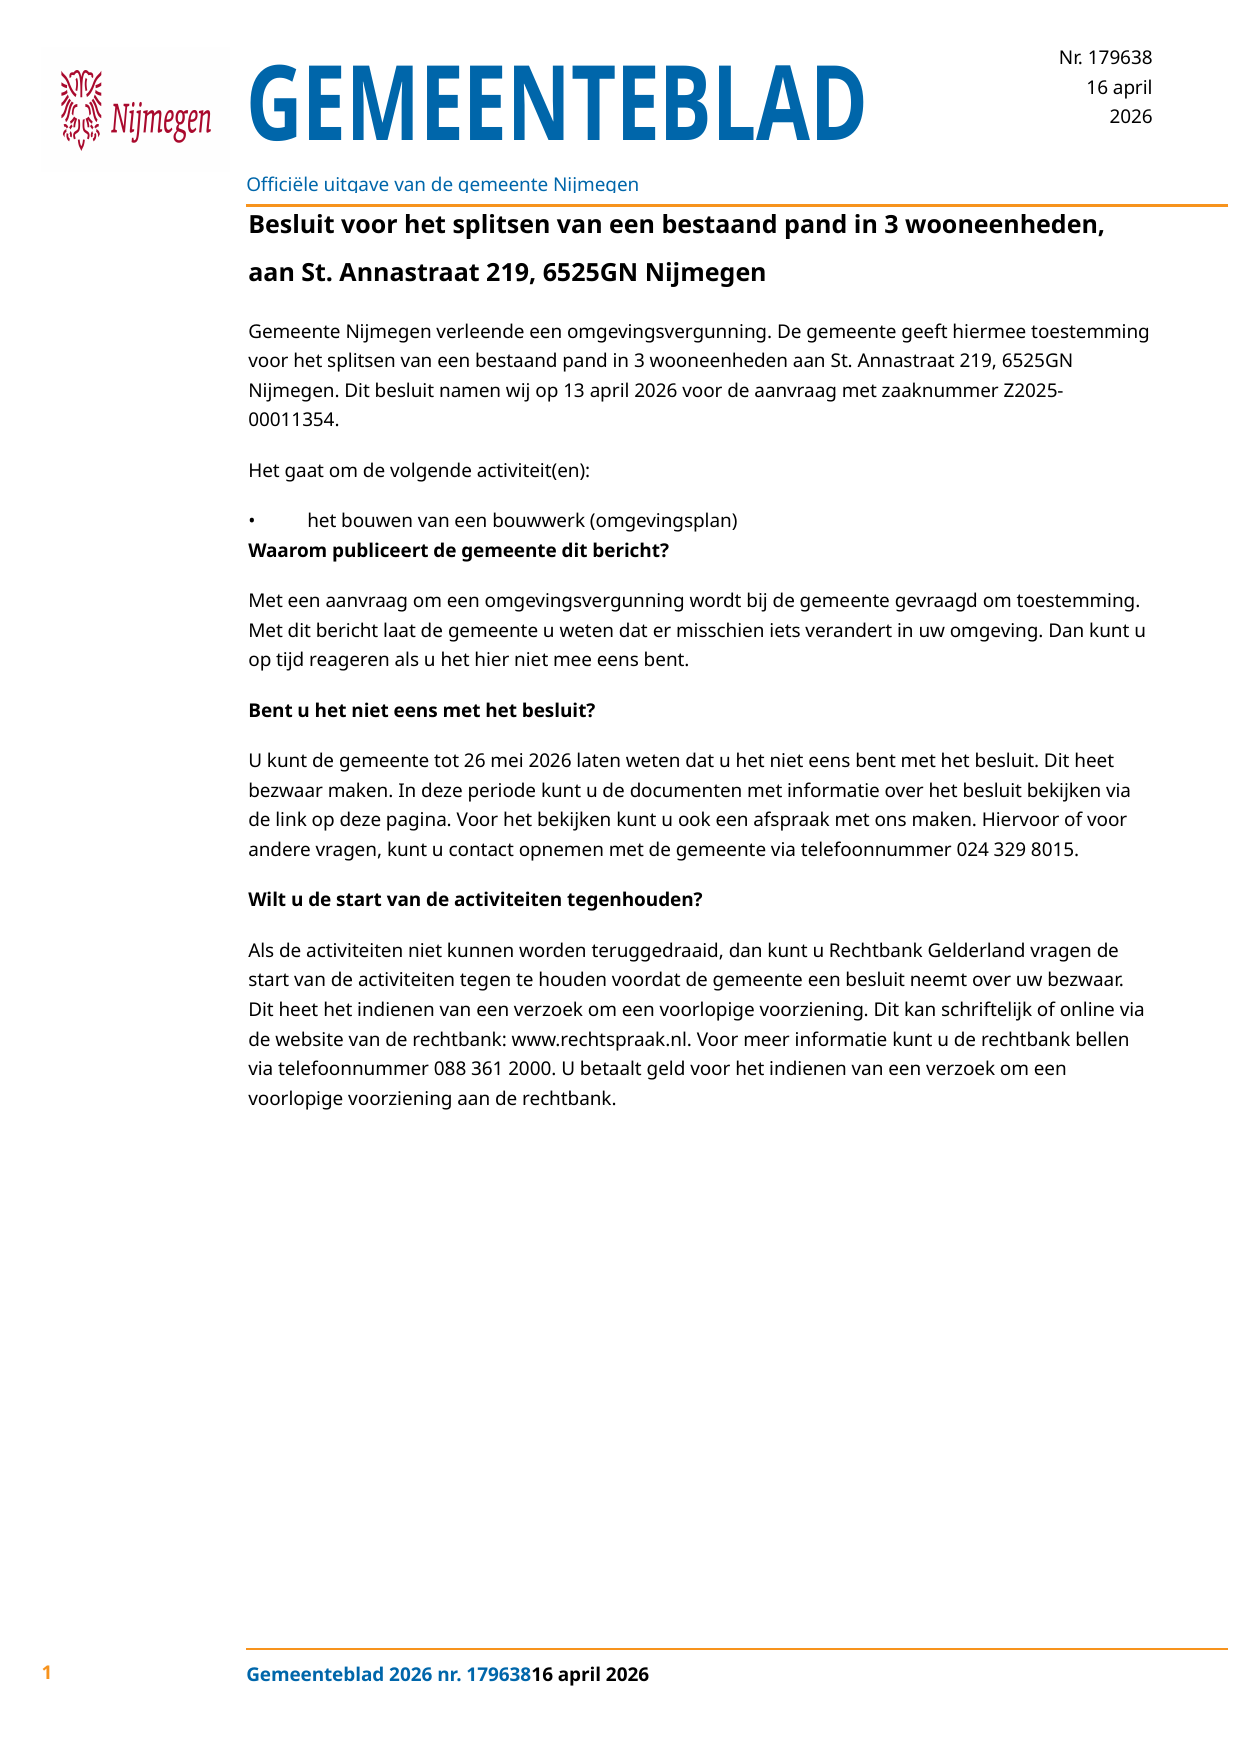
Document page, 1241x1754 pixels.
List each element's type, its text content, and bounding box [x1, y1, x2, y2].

text Met een aanvraag om een omgevingsvergunning wordt bij de gemeente gevraagd om toestemming. Met dit bericht laat de gemeente u weten dat er misschien iets verandert in uw omgeving. Dan kunt u op tijd reageren als u het hier niet mee eens bent. [248, 587, 1152, 672]
picture [41, 47, 231, 172]
text Wilt u de start van de activiteiten tegenhouden? [248, 887, 1152, 912]
list het bouwen van een bouwwerk (omgevingsplan) [248, 507, 1152, 533]
text Bent u het niet eens met het besluit? [248, 697, 1152, 723]
text Als de activiteiten niet kunnen worden teruggedraaid, dan kunt u Rechtbank Gelderland vragen de start van de activiteiten tegen te houden voordat de gemeente een besluit neemt over uw bezwaar. Dit heet het indienen van een verzoek om een voorlopige voorziening. Dit kan schriftelijk of online via de website van de rechtbank: www.rechtspraak.nl. Voor meer informatie kunt u de rechtbank bellen via telefoonnummer 088 361 2000. U betaalt geld voor het indienen van een verzoek om een voorlopige voorziening aan de rechtbank. [248, 937, 1152, 1111]
text U kunt de gemeente tot 26 mei 2026 laten weten dat u het niet eens bent met het besluit. Dit heet bezwaar maken. In deze periode kunt u de documenten met informatie over het besluit bekijken via de link op deze pagina. Voor het bekijken kunt u ook een afspraak met ons maken. Hiervoor of voor andere vragen, kunt u contact opnemen met de gemeente via telefoonnummer 024 329 8015. [248, 747, 1152, 862]
text Gemeente Nijmegen verleende een omgevingsvergunning. De gemeente geeft hiermee toestemming voor het splitsen van een bestaand pand in 3 wooneenheden aan St. Annastraat 219, 6525GN Nijmegen. Dit besluit namen wij op 13 april 2026 voor de aanvraag met zaaknummer Z2025-00011354. [248, 318, 1152, 432]
text Besluit voor het splitsen van een bestaand pand in 3 wooneenheden, aan St. Annastraat 219, 6525GN Nijmegen [248, 207, 1152, 288]
text Het gaat om de volgende activiteit(en): [248, 457, 1152, 483]
text Waarom publiceert de gemeente dit bericht? [248, 537, 1152, 563]
